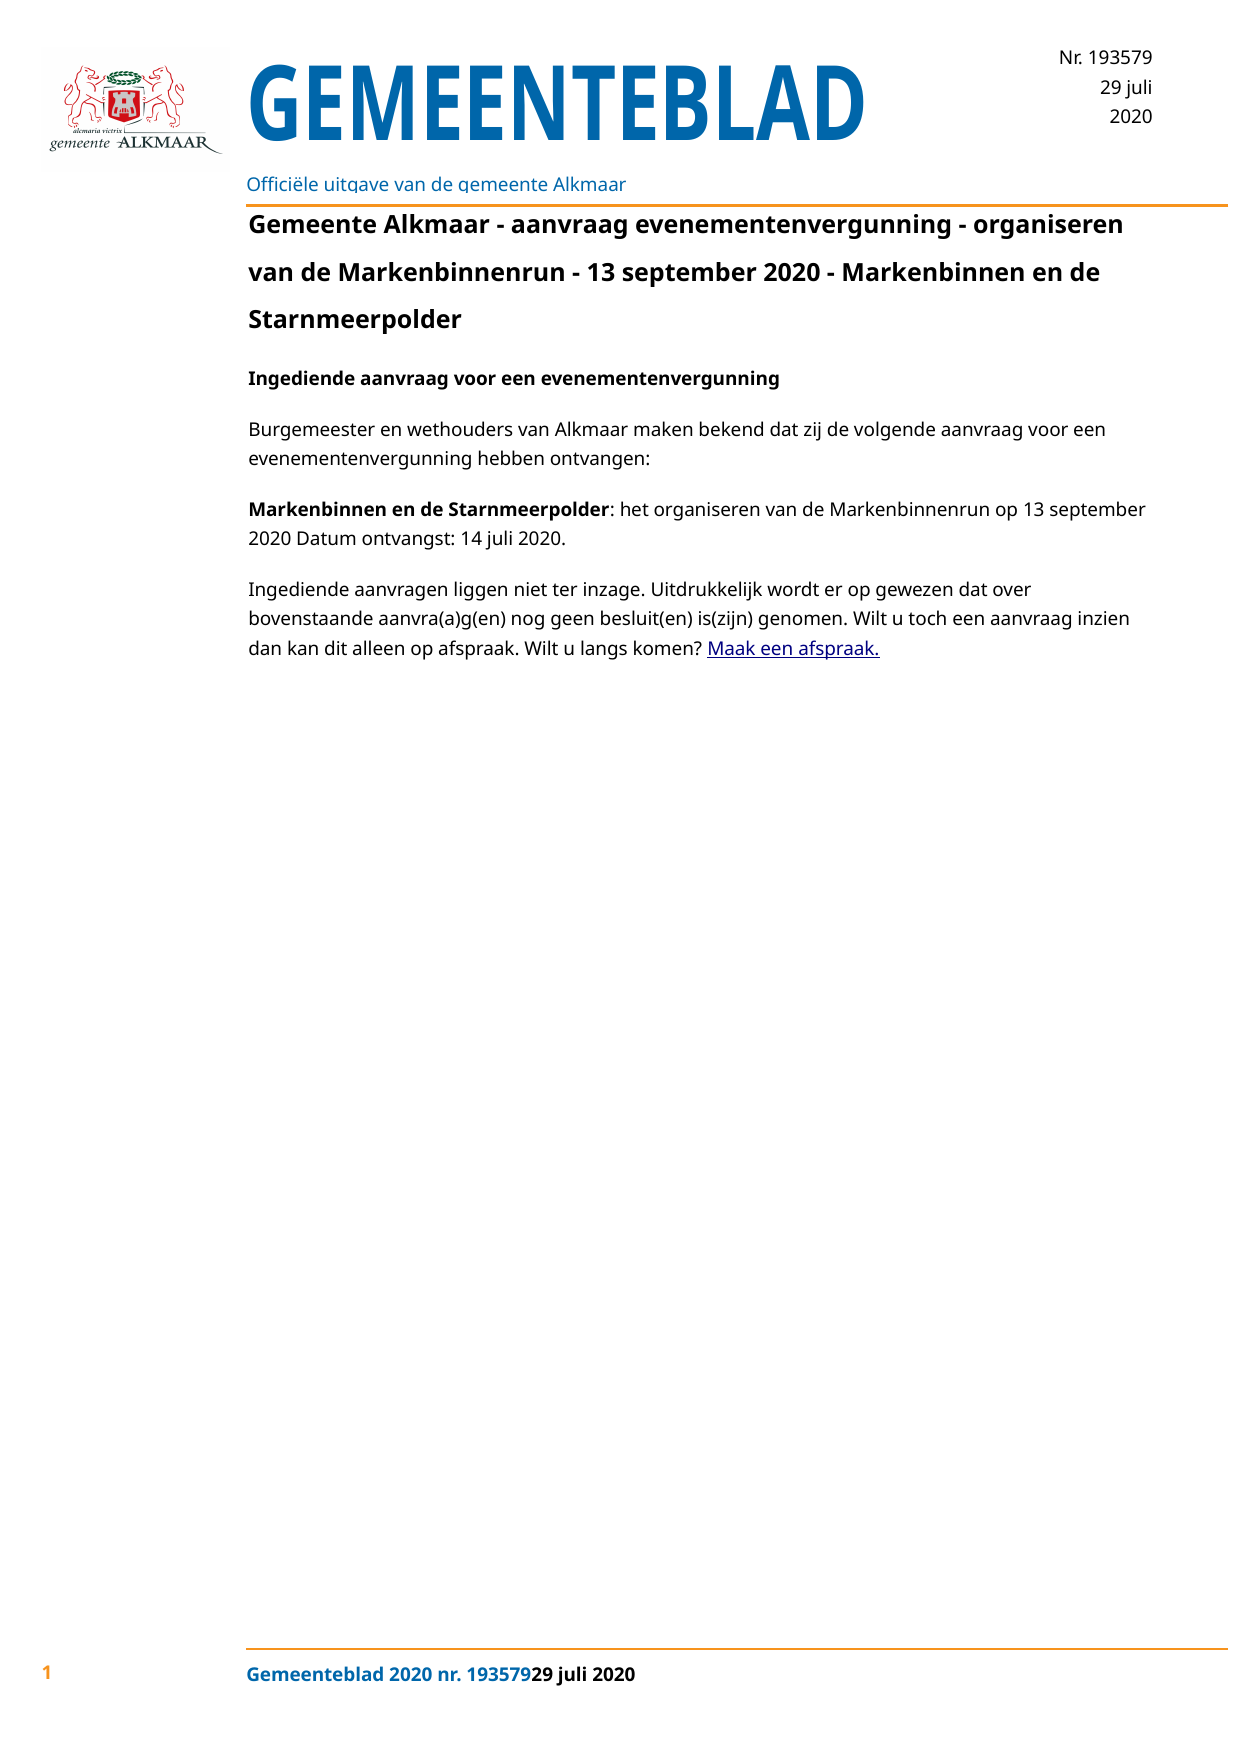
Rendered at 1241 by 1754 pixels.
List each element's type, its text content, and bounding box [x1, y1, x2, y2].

text Burgemeester en wethouders van Alkmaar maken bekend dat zij de volgende aanvraag voor een evenementenvergunning hebben ontvangen: [248, 416, 1152, 471]
text Gemeente Alkmaar - aanvraag evenementenvergunning - organiseren van de Markenbinnenrun - 13 september 2020 - Markenbinnen en de Starnmeerpolder [248, 207, 1152, 336]
picture [41, 47, 231, 172]
text Ingediende aanvraag voor een evenementenvergunning [248, 366, 1152, 391]
text Markenbinnen en de Starnmeerpolder: het organiseren van de Markenbinnenrun op 13 september 2020 Datum ontvangst: 14 juli 2020. [248, 496, 1152, 551]
text Ingediende aanvragen liggen niet ter inzage. Uitdrukkelijk wordt er op gewezen dat over bovenstaande aanvra(a)g(en) nog geen besluit(en) is(zijn) genomen. Wilt u toch een aanvraag inzien dan kan dit alleen op afspraak. Wilt u langs komen? Maak een afspraak. [248, 576, 1152, 661]
